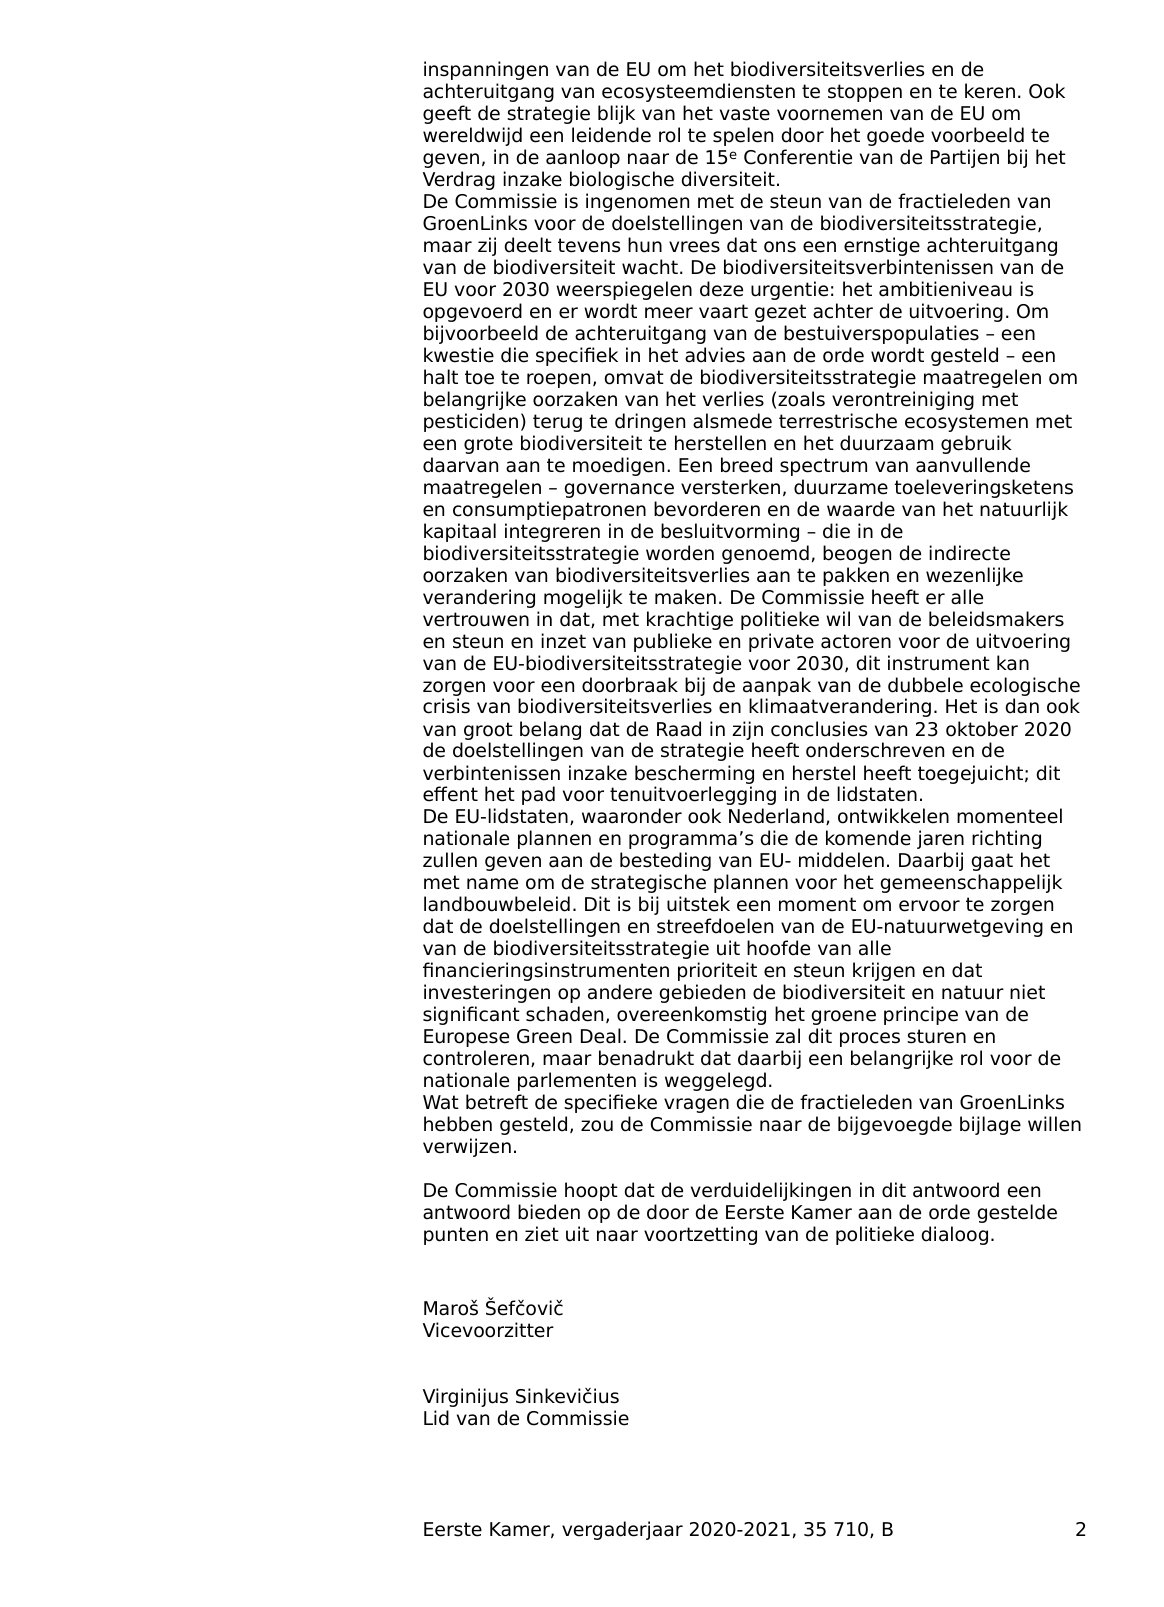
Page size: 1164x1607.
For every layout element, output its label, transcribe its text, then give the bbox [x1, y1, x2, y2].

text inspanningen van de EU om het biodiversiteitsverlies en de achteruitgang van ecosysteemdiensten te stoppen en te keren. Ook geeft de strategie blijk van het vaste voornemen van de EU om wereldwijd een leidende rol te spelen door het goede voorbeeld te geven, in de aanloop naar de 15e Conferentie van de Partijen bij het Verdrag inzake biologische diversiteit. [422, 59, 1087, 191]
text De EU-lidstaten, waaronder ook Nederland, ontwikkelen momenteel nationale plannen en programma’s die de komende jaren richting zullen geven aan de besteding van EU- middelen. Daarbij gaat het met name om de strategische plannen voor het gemeenschappelijk landbouwbeleid. Dit is bij uitstek een moment om ervoor te zorgen dat de doelstellingen en streefdoelen van de EU-natuurwetgeving en van de biodiversiteitsstrategie uit hoofde van alle financieringsinstrumenten prioriteit en steun krijgen en dat investeringen op andere gebieden de biodiversiteit en natuur niet significant schaden, overeenkomstig het groene principe van de Europese Green Deal. De Commissie zal dit proces sturen en controleren, maar benadrukt dat daarbij een belangrijke rol voor de nationale parlementen is weggelegd. [422, 806, 1087, 1092]
text Virginijus Sinkevičius Lid van de Commissie [422, 1364, 1087, 1430]
text Maroš Šefčovič Vicevoorzitter [422, 1276, 1087, 1342]
text De Commissie is ingenomen met de steun van de fractieleden van GroenLinks voor de doelstellingen van de biodiversiteitsstrategie, maar zij deelt tevens hun vrees dat ons een ernstige achteruitgang van de biodiversiteit wacht. De biodiversiteitsverbintenissen van de EU voor 2030 weerspiegelen deze urgentie: het ambitieniveau is opgevoerd en er wordt meer vaart gezet achter de uitvoering. Om bijvoorbeeld de achteruitgang van de bestuiverspopulaties – een kwestie die specifiek in het advies aan de orde wordt gesteld – een halt toe te roepen, omvat de biodiversiteitsstrategie maatregelen om belangrijke oorzaken van het verlies (zoals verontreiniging met pesticiden) terug te dringen alsmede terrestrische ecosystemen met een grote biodiversiteit te herstellen en het duurzaam gebruik daarvan aan te moedigen. Een breed spectrum van aanvullende maatregelen – governance versterken, duurzame toeleveringsketens en consumptiepatronen bevorderen en de waarde van het natuurlijk kapitaal integreren in de besluitvorming – die in de biodiversiteitsstrategie worden genoemd, beogen de indirecte oorzaken van biodiversiteitsverlies aan te pakken en wezenlijke verandering mogelijk te maken. De Commissie heeft er alle vertrouwen in dat, met krachtige politieke wil van de beleidsmakers en steun en inzet van publieke en private actoren voor de uitvoering van de EU-biodiversiteitsstrategie voor 2030, dit instrument kan zorgen voor een doorbraak bij de aanpak van de dubbele ecologische crisis van biodiversiteitsverlies en klimaatverandering. Het is dan ook van groot belang dat de Raad in zijn conclusies van 23 oktober 2020 de doelstellingen van de strategie heeft onderschreven en de verbintenissen inzake bescherming en herstel heeft toegejuicht; dit effent het pad voor tenuitvoerlegging in de lidstaten. [422, 191, 1087, 806]
text De Commissie hoopt dat de verduidelijkingen in dit antwoord een antwoord bieden op de door de Eerste Kamer aan de orde gestelde punten en ziet uit naar voortzetting van de politieke dialoog. [422, 1180, 1087, 1246]
text Wat betreft de specifieke vragen die de fractieleden van GroenLinks hebben gesteld, zou de Commissie naar de bijgevoegde bijlage willen verwijzen. [422, 1092, 1087, 1158]
